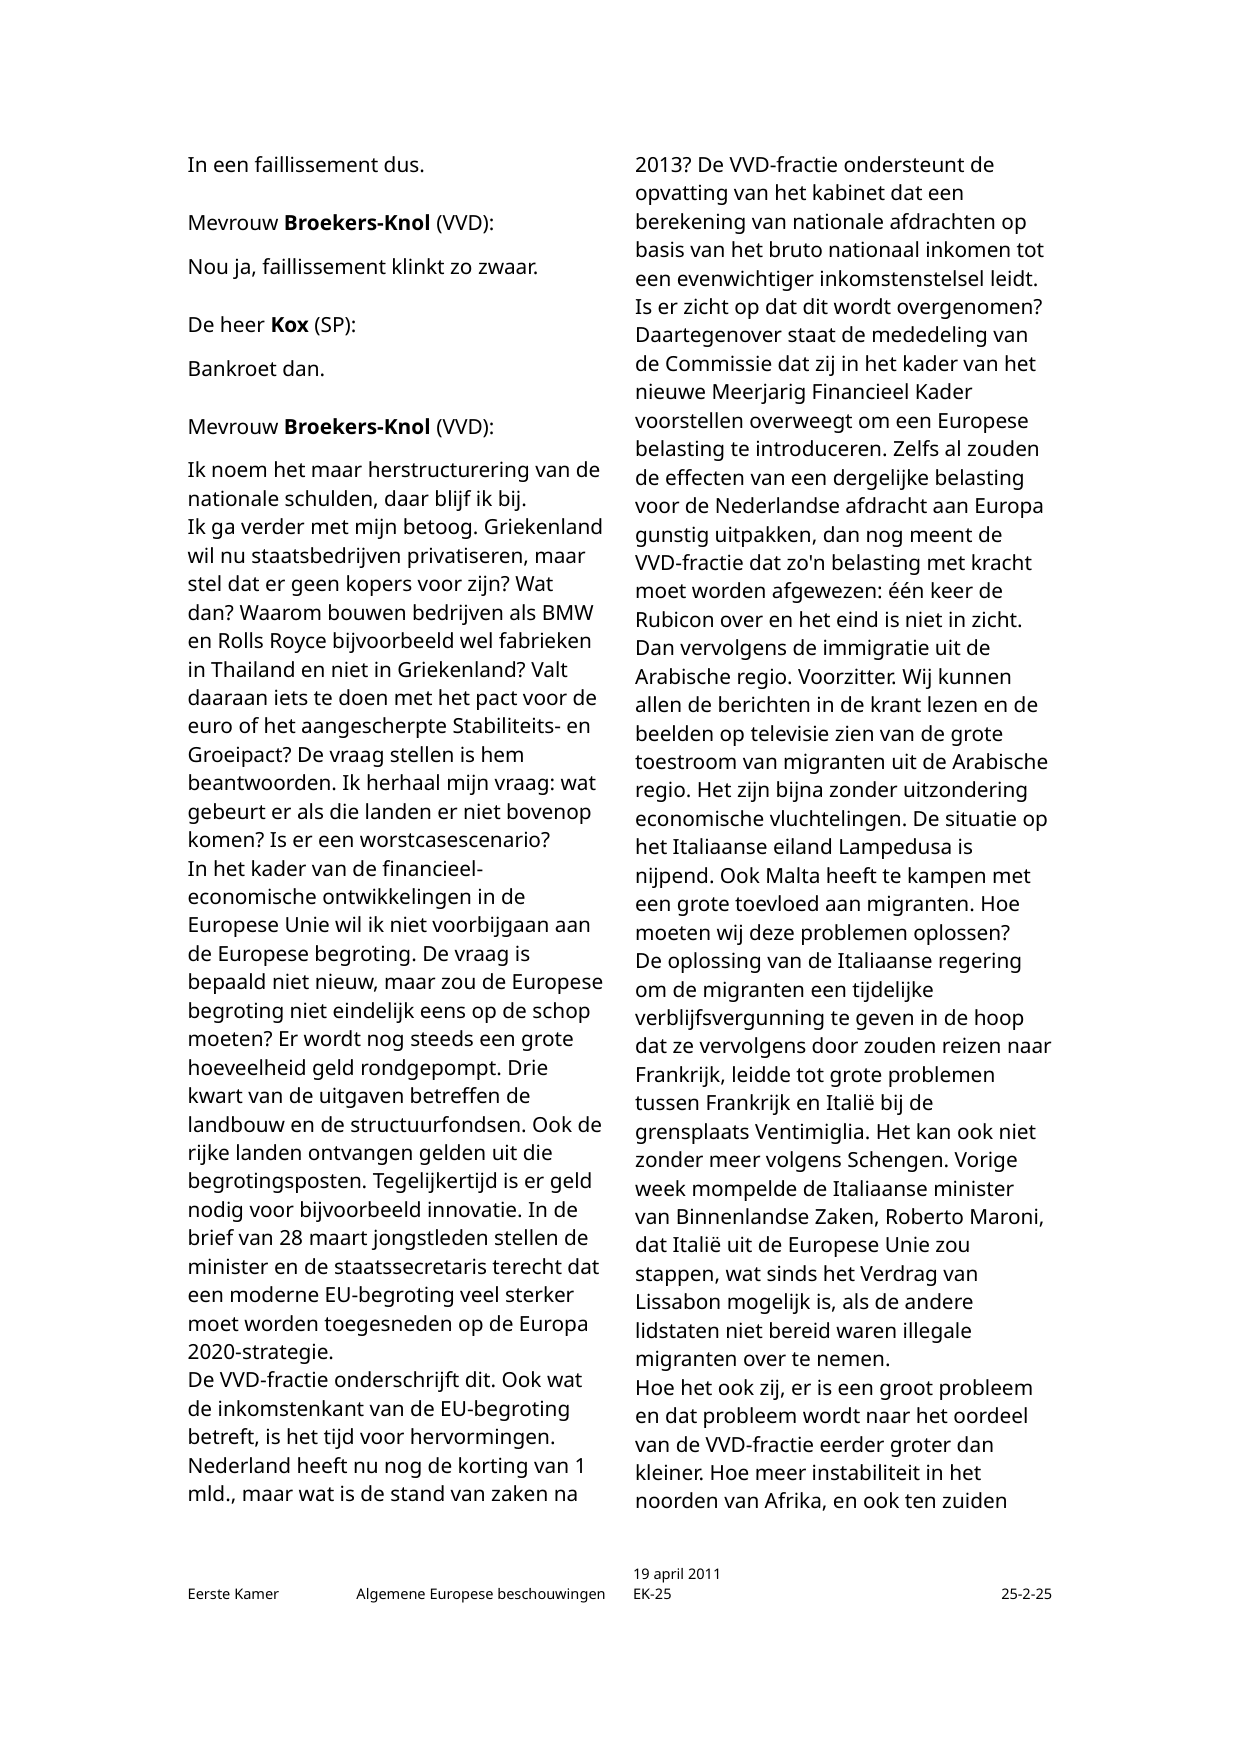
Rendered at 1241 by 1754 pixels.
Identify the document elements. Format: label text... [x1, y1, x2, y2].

text Mevrouw Broekers-Knol (VVD): [187, 208, 605, 237]
text In een faillissement dus. [187, 150, 605, 178]
text Hoe het ook zij, er is een groot probleem en dat probleem wordt naar het oordeel van de VVD-fractie eerder groter dan kleiner. Hoe meer instabiliteit in het noorden van Afrika, en ook ten zuiden [635, 1373, 1053, 1515]
text Nou ja, faillissement klinkt zo zwaar. [187, 252, 605, 280]
text De heer Kox (SP): [187, 310, 605, 339]
text Bankroet dan. [187, 354, 605, 382]
text Ik ga verder met mijn betoog. Griekenland wil nu staatsbedrijven privatiseren, maar stel dat er geen kopers voor zijn? Wat dan? Waarom bouwen bedrijven als BMW en Rolls Royce bijvoorbeeld wel fabrieken in Thailand en niet in Griekenland? Valt daaraan iets te doen met het pact voor de euro of het aangescherpte Stabiliteits- en Groeipact? De vraag stellen is hem beantwoorden. Ik herhaal mijn vraag: wat gebeurt er als die landen er niet bovenop komen? Is er een worstcasescenario? [187, 512, 605, 854]
text De oplossing van de Italiaanse regering om de migranten een tijdelijke verblijfsvergunning te geven in de hoop dat ze vervolgens door zouden reizen naar Frankrijk, leidde tot grote problemen tussen Frankrijk en Italië bij de grensplaats Ventimiglia. Het kan ook niet zonder meer volgens Schengen. Vorige week mompelde de Italiaanse minister van Binnenlandse Zaken, Roberto Maroni, dat Italië uit de Europese Unie zou stappen, wat sinds het Verdrag van Lissabon mogelijk is, als de andere lidstaten niet bereid waren illegale migranten over te nemen. [635, 946, 1053, 1373]
text Dan vervolgens de immigratie uit de Arabische regio. Voorzitter. Wij kunnen allen de berichten in de krant lezen en de beelden op televisie zien van de grote toestroom van migranten uit de Arabische regio. Het zijn bijna zonder uitzondering economische vluchtelingen. De situatie op het Italiaanse eiland Lampedusa is nijpend. Ook Malta heeft te kampen met een grote toevloed aan migranten. Hoe moeten wij deze problemen oplossen? [635, 633, 1053, 946]
text In het kader van de financieel-economische ontwikkelingen in de Europese Unie wil ik niet voorbijgaan aan de Europese begroting. De vraag is bepaald niet nieuw, maar zou de Europese begroting niet eindelijk eens op de schop moeten? Er wordt nog steeds een grote hoeveelheid geld rondgepompt. Drie kwart van de uitgaven betreffen de landbouw en de structuurfondsen. Ook de rijke landen ontvangen gelden uit die begrotingsposten. Tegelijkertijd is er geld nodig voor bijvoorbeeld innovatie. In de brief van 28 maart jongstleden stellen de minister en de staatssecretaris terecht dat een moderne EU-begroting veel sterker moet worden toegesneden op de Europa 2020-strategie. [187, 854, 605, 1366]
text Mevrouw Broekers-Knol (VVD): [187, 412, 605, 441]
text Ik noem het maar herstructurering van de nationale schulden, daar blijf ik bij. [187, 456, 605, 512]
text Daartegenover staat de mededeling van de Commissie dat zij in het kader van het nieuwe Meerjarig Financieel Kader voorstellen overweegt om een Europese belasting te introduceren. Zelfs al zouden de effecten van een dergelijke belasting voor de Nederlandse afdracht aan Europa gunstig uitpakken, dan nog meent de VVD-fractie dat zo'n belasting met kracht moet worden afgewezen: één keer de Rubicon over en het eind is niet in zicht. [635, 321, 1053, 633]
text 2013? De VVD-fractie ondersteunt de opvatting van het kabinet dat een berekening van nationale afdrachten op basis van het bruto nationaal inkomen tot een evenwichtiger inkomstenstelsel leidt. Is er zicht op dat dit wordt overgenomen? [635, 150, 1053, 321]
text De VVD-fractie onderschrijft dit. Ook wat de inkomstenkant van de EU-begroting betreft, is het tijd voor hervormingen. Nederland heeft nu nog de korting van 1 mld., maar wat is de stand van zaken na [187, 1366, 605, 1508]
